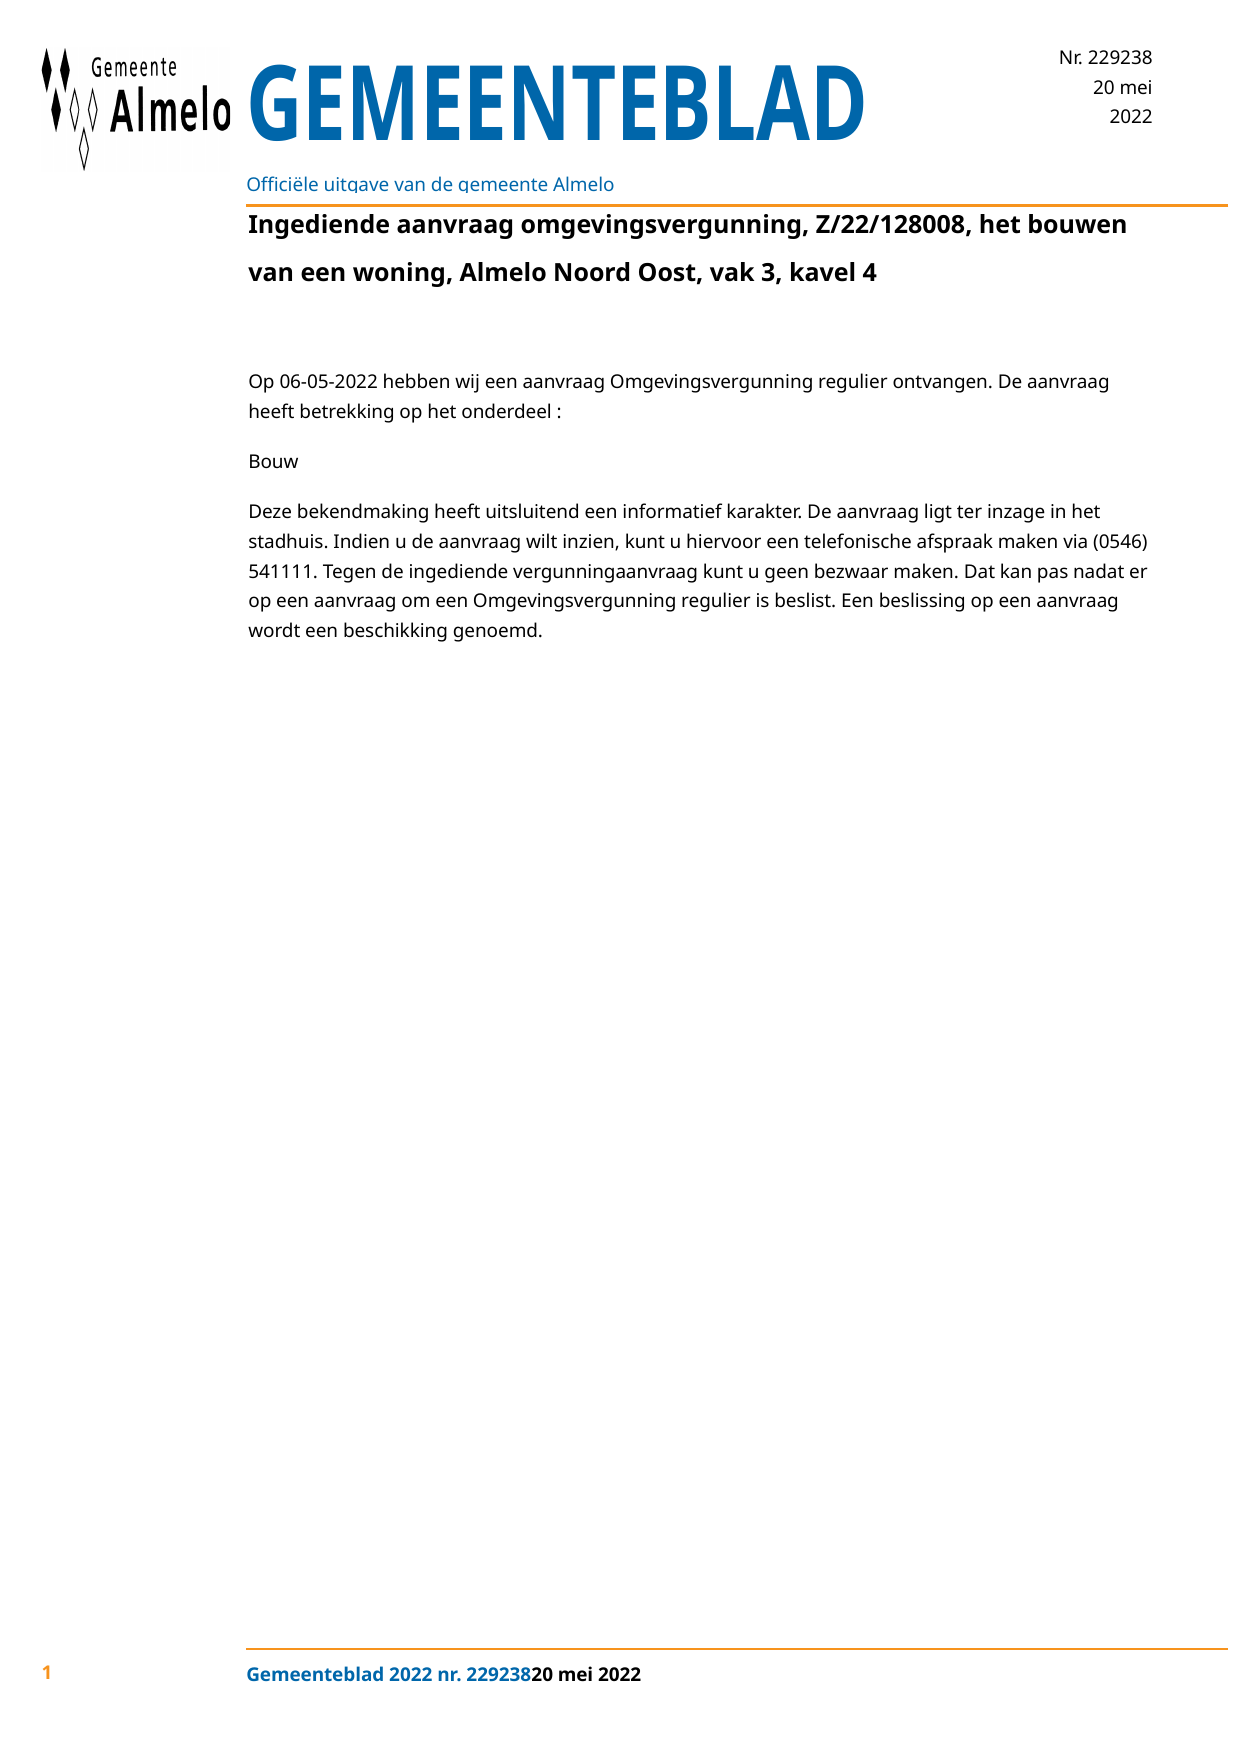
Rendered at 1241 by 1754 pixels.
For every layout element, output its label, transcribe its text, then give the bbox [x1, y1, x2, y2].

text Ingediende aanvraag omgevingsvergunning, Z/22/128008, het bouwen van een woning, Almelo Noord Oost, vak 3, kavel 4 [248, 207, 1152, 288]
text Deze bekendmaking heeft uitsluitend een informatief karakter. De aanvraag ligt ter inzage in het stadhuis. Indien u de aanvraag wilt inzien, kunt u hiervoor een telefonische afspraak maken via (0546) 541111. Tegen de ingediende vergunningaanvraag kunt u geen bezwaar maken. Dat kan pas nadat er op een aanvraag om een Omgevingsvergunning regulier is beslist. Een beslissing op een aanvraag wordt een beschikking genoemd. [248, 499, 1152, 643]
text Op 06-05-2022 hebben wij een aanvraag Omgevingsvergunning regulier ontvangen. De aanvraag heeft betrekking op het onderdeel : [248, 368, 1152, 424]
text Bouw [248, 448, 1152, 474]
picture [41, 47, 231, 172]
